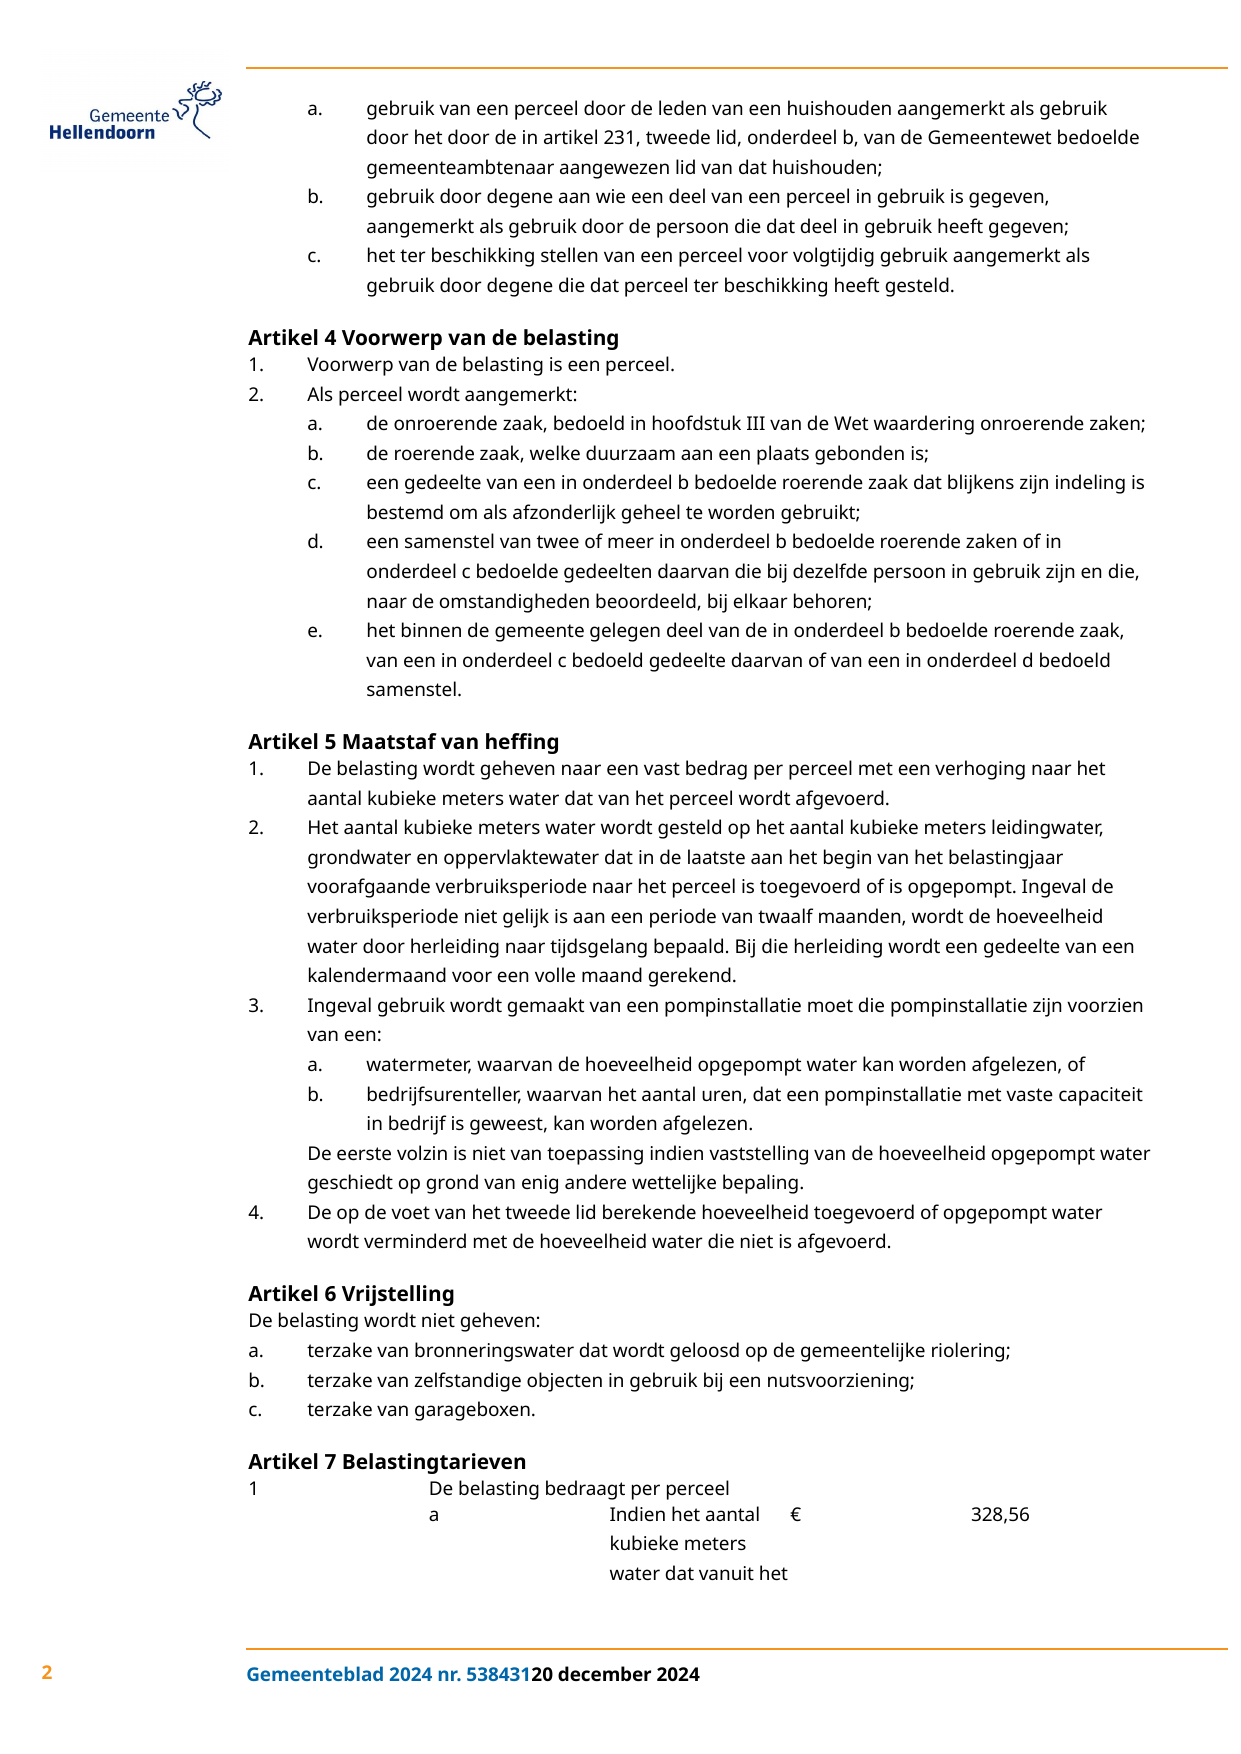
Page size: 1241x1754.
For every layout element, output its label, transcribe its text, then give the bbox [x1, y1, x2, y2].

text Artikel 7 Belastingtarieven [248, 1447, 1152, 1475]
table_header [971, 1475, 1152, 1501]
list Ingeval gebruik wordt gemaakt van een pompinstallatie moet die pompinstallatie zijn voorzien van een: [248, 992, 1152, 1047]
list de onroerende zaak, bedoeld in hoofdstuk III van de Wet waardering onroerende zaken; [307, 410, 1152, 436]
list het binnen de gemeente gelegen deel van de in onderdeel b bedoelde roerende zaak, van een in onderdeel c bedoeld gedeelte daarvan of van een in onderdeel d bedoeld samenstel. [307, 617, 1152, 702]
text Artikel 5 Maatstaf van heffing [248, 727, 1152, 755]
list een samenstel van twee of meer in onderdeel b bedoelde roerende zaken of in onderdeel c bedoelde gedeelten daarvan die bij dezelfde persoon in gebruik zijn en die, naar de omstandigheden beoordeeld, bij elkaar behoren; [307, 529, 1152, 613]
list bedrijfsurenteller, waarvan het aantal uren, dat een pompinstallatie met vaste capaciteit in bedrijf is geweest, kan worden afgelezen. [307, 1081, 1152, 1136]
list de roerende zaak, welke duurzaam aan een plaats gebonden is; [307, 440, 1152, 466]
list De belasting wordt geheven naar een vast bedrag per perceel met een verhoging naar het aantal kubieke meters water dat van het perceel wordt afgevoerd. [248, 755, 1152, 811]
table_cell a [429, 1501, 609, 1586]
list terzake van garageboxen. [248, 1396, 1152, 1422]
list terzake van bronneringswater dat wordt geloosd op de gemeentelijke riolering; [248, 1337, 1152, 1363]
list terzake van zelfstandige objecten in gebruik bij een nutsvoorziening; [248, 1367, 1152, 1392]
list gebruik door degene aan wie een deel van een perceel in gebruik is gegeven, aangemerkt als gebruik door de persoon die dat deel in gebruik heeft gegeven; [307, 183, 1152, 239]
list Als perceel wordt aangemerkt: [248, 381, 1152, 406]
list De op de voet van het tweede lid berekende hoeveelheid toegevoerd of opgepompt water wordt verminderd met de hoeveelheid water die niet is afgevoerd. [248, 1199, 1152, 1254]
table_header De belasting bedraagt per perceel [429, 1475, 790, 1501]
table_header [790, 1475, 971, 1501]
list watermeter, waarvan de hoeveelheid opgepompt water kan worden afgelezen, of [307, 1051, 1152, 1077]
table_cell [248, 1501, 429, 1586]
table_header 1 [248, 1475, 429, 1501]
text Artikel 4 Voorwerp van de belasting [248, 323, 1152, 351]
list Het aantal kubieke meters water wordt gesteld op het aantal kubieke meters leidingwater, grondwater en oppervlaktewater dat in de laatste aan het begin van het belastingjaar voorafgaande verbruiksperiode naar het perceel is toegevoerd of is opgepompt. Ingeval de verbruiksperiode niet gelijk is aan een periode van twaalf maanden, wordt de hoeveelheid water door herleiding naar tijdsgelang bepaald. Bij die herleiding wordt een gedeelte van een kalendermaand voor een volle maand gerekend. [248, 814, 1152, 988]
picture [41, 47, 231, 172]
text De belasting wordt niet geheven: [248, 1308, 1152, 1333]
table_cell € [790, 1501, 971, 1586]
table_cell Indien het aantal kubieke meters water dat vanuit het [609, 1501, 790, 1586]
list De eerste volzin is niet van toepassing indien vaststelling van de hoeveelheid opgepompt water geschiedt op grond van enig andere wettelijke bepaling. [248, 1140, 1152, 1195]
list gebruik van een perceel door de leden van een huishouden aangemerkt als gebruik door het door de in artikel 231, tweede lid, onderdeel b, van de Gemeentewet bedoelde gemeenteambtenaar aangewezen lid van dat huishouden; [307, 95, 1152, 180]
table_cell 328,56 [971, 1501, 1152, 1586]
list het ter beschikking stellen van een perceel voor volgtijdig gebruik aangemerkt als gebruik door degene die dat perceel ter beschikking heeft gesteld. [307, 243, 1152, 298]
list een gedeelte van een in onderdeel b bedoelde roerende zaak dat blijkens zijn indeling is bestemd om als afzonderlijk geheel te worden gebruikt; [307, 469, 1152, 525]
list Voorwerp van de belasting is een perceel. [248, 351, 1152, 377]
text Artikel 6 Vrijstelling [248, 1279, 1152, 1308]
